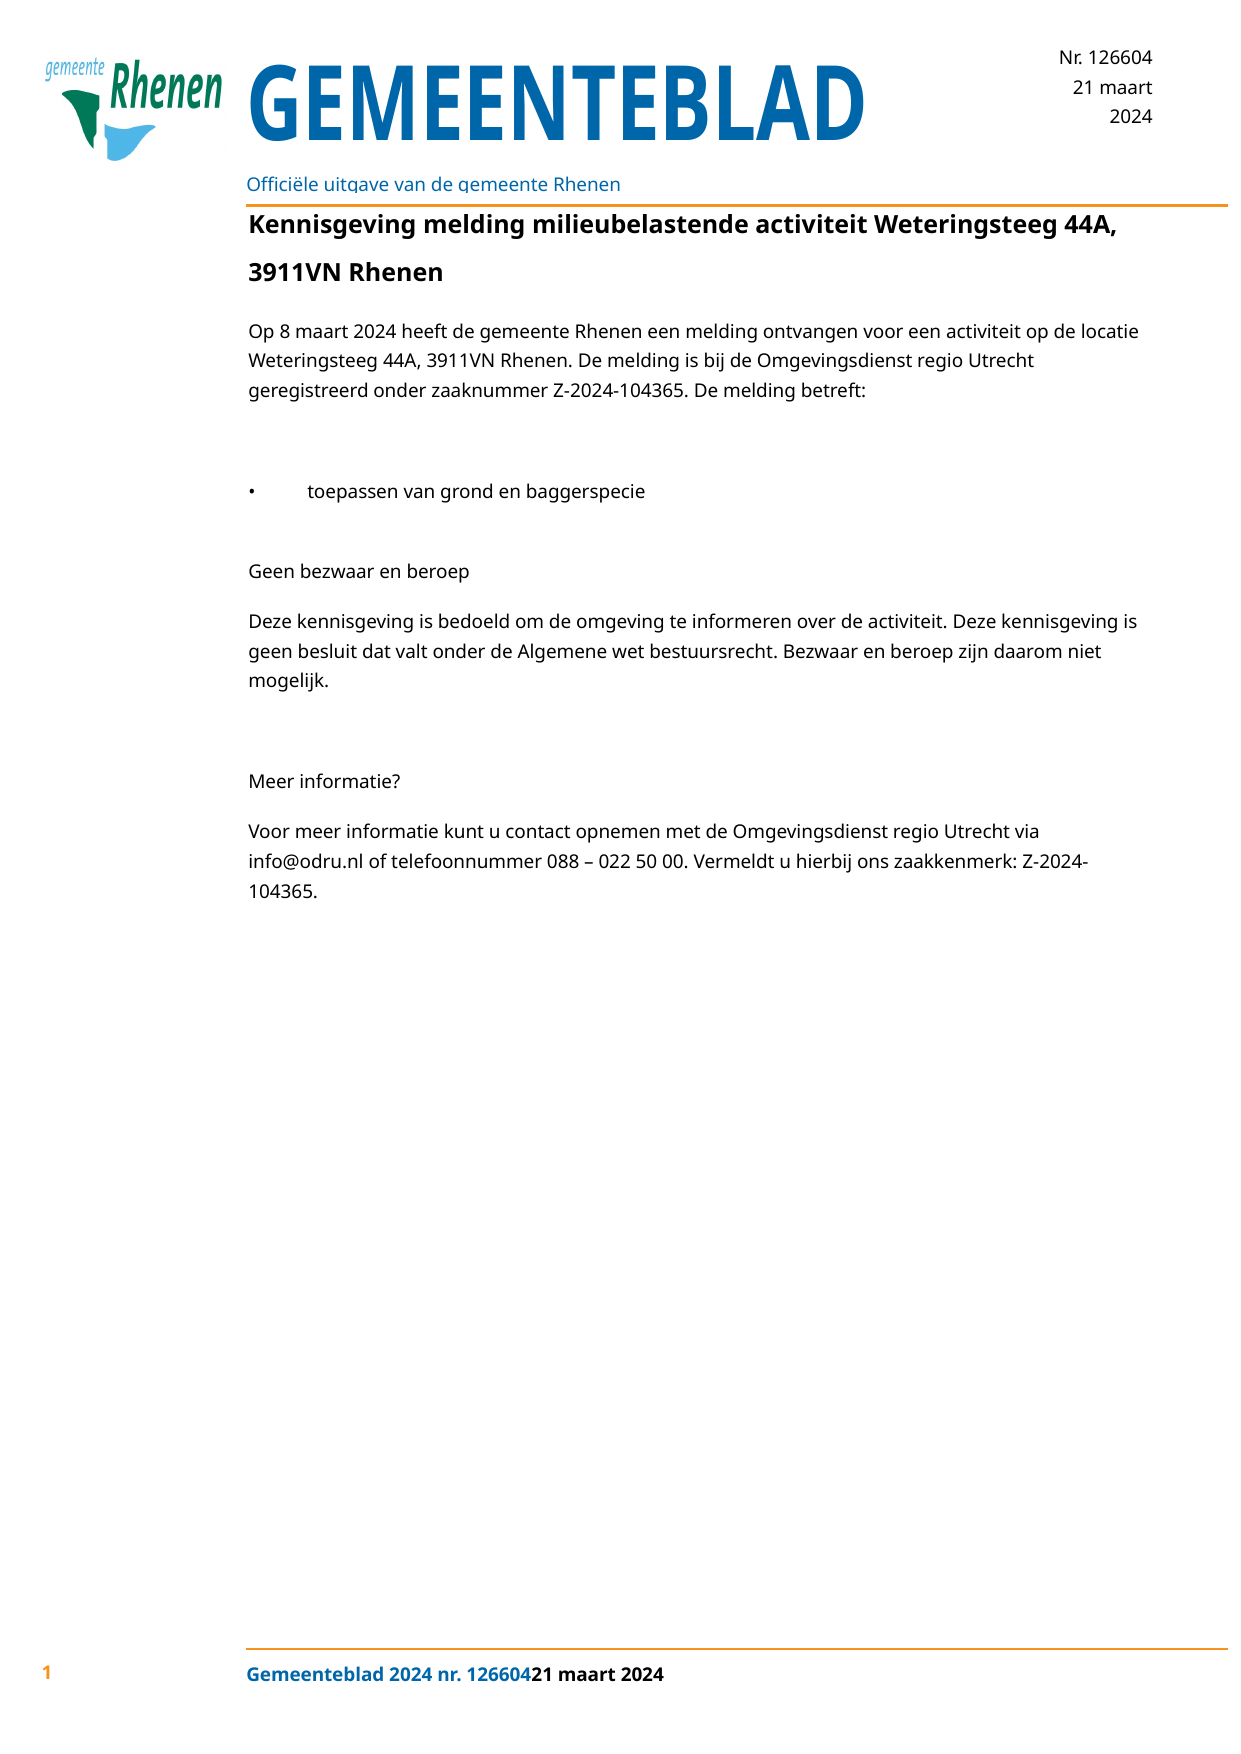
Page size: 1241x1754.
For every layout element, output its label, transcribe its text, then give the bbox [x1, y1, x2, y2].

text Deze kennisgeving is bedoeld om de omgeving te informeren over de activiteit. Deze kennisgeving is geen besluit dat valt onder de Algemene wet bestuursrecht. Bezwaar en beroep zijn daarom niet mogelijk. [248, 608, 1152, 693]
text Op 8 maart 2024 heeft de gemeente Rhenen een melding ontvangen voor een activiteit op de locatie Weteringsteeg 44A, 3911VN Rhenen. De melding is bij de Omgevingsdienst regio Utrecht geregistreerd onder zaaknummer Z-2024-104365. De melding betreft: [248, 318, 1152, 403]
text Kennisgeving melding milieubelastende activiteit Weteringsteeg 44A, 3911VN Rhenen [248, 207, 1152, 288]
list toepassen van grond en baggerspecie [248, 478, 1152, 504]
text Meer informatie? [248, 768, 1152, 794]
picture [41, 47, 231, 172]
text Voor meer informatie kunt u contact opnemen met de Omgevingsdienst regio Utrecht via info@odru.nl of telefoonnummer 088 – 022 50 00. Vermeldt u hierbij ons zaakkenmerk: Z-2024-104365. [248, 819, 1152, 904]
text Geen bezwaar en beroep [248, 558, 1152, 584]
